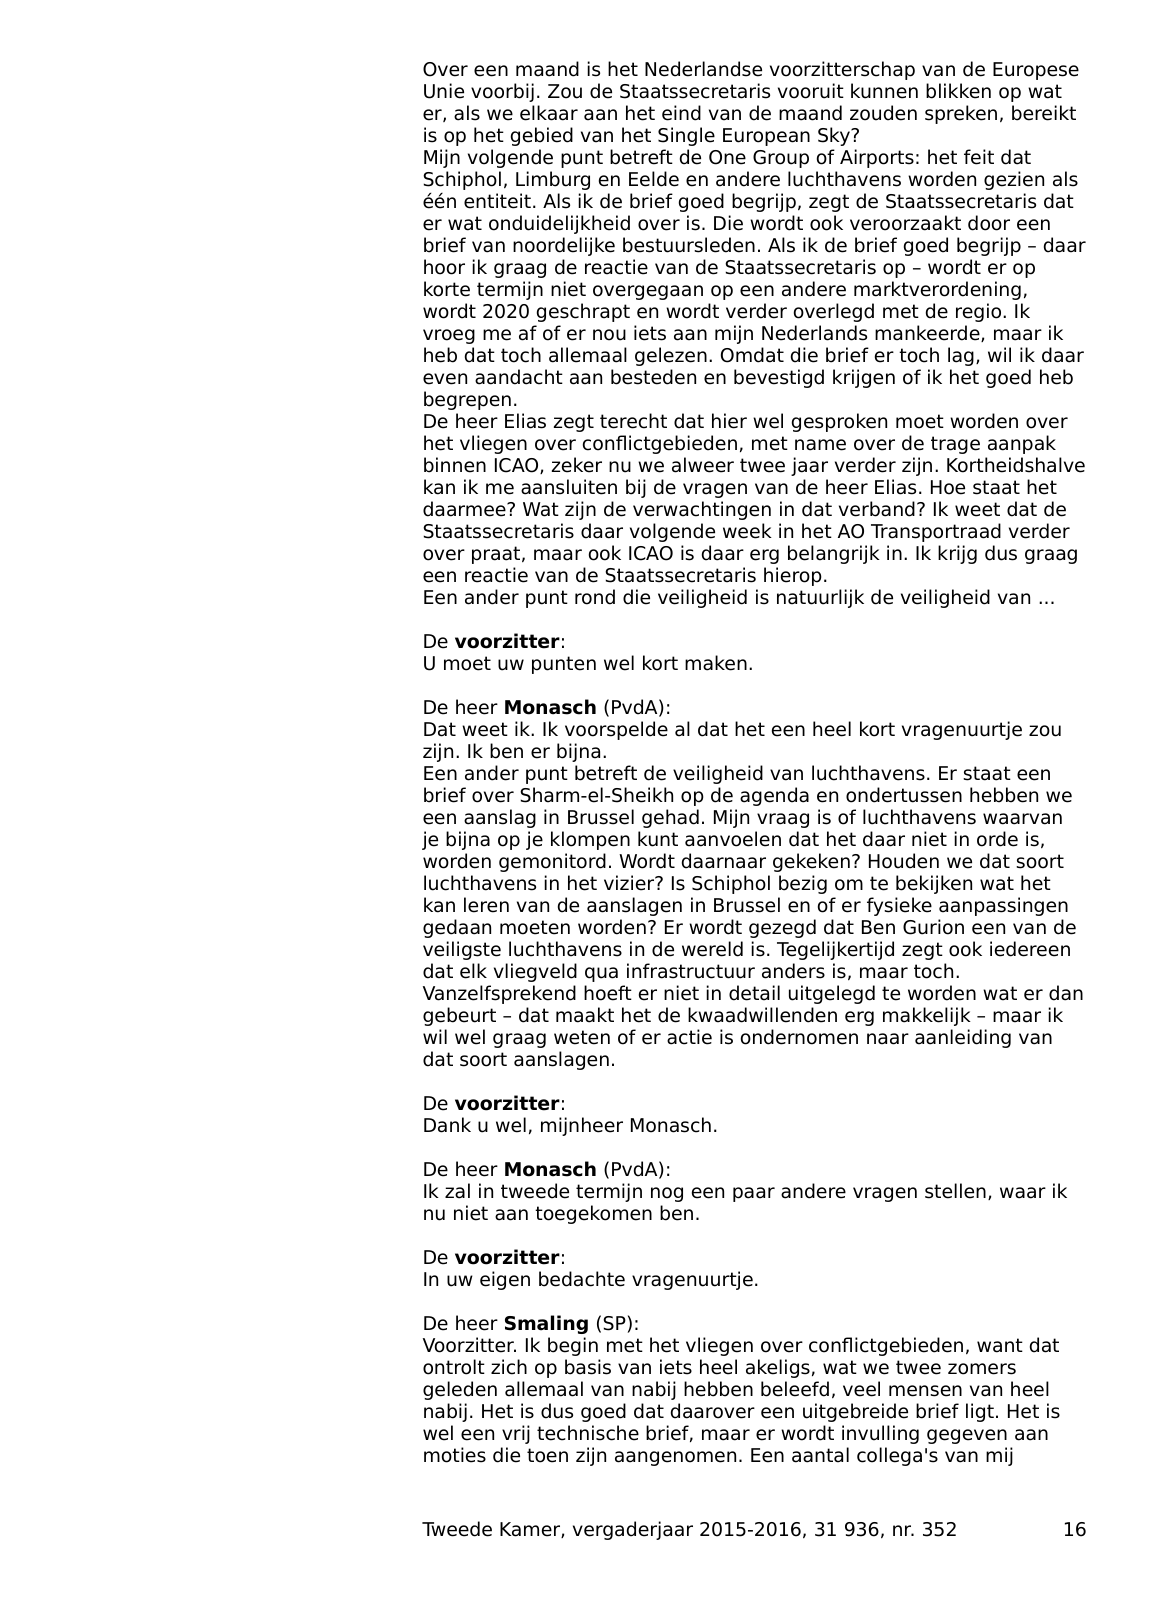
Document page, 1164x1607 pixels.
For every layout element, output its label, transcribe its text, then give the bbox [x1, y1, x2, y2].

text De heer Elias zegt terecht dat hier wel gesproken moet worden over het vliegen over conflictgebieden, met name over de trage aanpak binnen ICAO, zeker nu we alweer twee jaar verder zijn. Kortheidshalve kan ik me aansluiten bij de vragen van de heer Elias. Hoe staat het daarmee? Wat zijn de verwachtingen in dat verband? Ik weet dat de Staatssecretaris daar volgende week in het AO Transportraad verder over praat, maar ook ICAO is daar erg belangrijk in. Ik krijg dus graag een reactie van de Staatssecretaris hierop. [422, 411, 1087, 587]
text Voorzitter. Ik begin met het vliegen over conflictgebieden, want dat ontrolt zich op basis van iets heel akeligs, wat we twee zomers geleden allemaal van nabij hebben beleefd, veel mensen van heel nabij. Het is dus goed dat daarover een uitgebreide brief ligt. Het is wel een vrij technische brief, maar er wordt invulling gegeven aan moties die toen zijn aangenomen. Een aantal collega's van mij [422, 1335, 1087, 1467]
text Dat weet ik. Ik voorspelde al dat het een heel kort vragenuurtje zou zijn. Ik ben er bijna. [422, 719, 1087, 763]
text Over een maand is het Nederlandse voorzitterschap van de Europese Unie voorbij. Zou de Staatssecretaris vooruit kunnen blikken op wat er, als we elkaar aan het eind van de maand zouden spreken, bereikt is op het gebied van het Single European Sky? [422, 59, 1087, 147]
text De heer Monasch (PvdA): [422, 697, 1087, 719]
text U moet uw punten wel kort maken. [422, 653, 1087, 675]
text De heer Smaling (SP): [422, 1313, 1087, 1335]
text Dank u wel, mijnheer Monasch. [422, 1115, 1087, 1137]
text Een ander punt betreft de veiligheid van luchthavens. Er staat een brief over Sharm-el-Sheikh op de agenda en ondertussen hebben we een aanslag in Brussel gehad. Mijn vraag is of luchthavens waarvan je bijna op je klompen kunt aanvoelen dat het daar niet in orde is, worden gemonitord. Wordt daarnaar gekeken? Houden we dat soort luchthavens in het vizier? Is Schiphol bezig om te bekijken wat het kan leren van de aanslagen in Brussel en of er fysieke aanpassingen gedaan moeten worden? Er wordt gezegd dat Ben Gurion een van de veiligste luchthavens in de wereld is. Tegelijkertijd zegt ook iedereen dat elk vliegveld qua infrastructuur anders is, maar toch. Vanzelfsprekend hoeft er niet in detail uitgelegd te worden wat er dan gebeurt – dat maakt het de kwaadwillenden erg makkelijk – maar ik wil wel graag weten of er actie is ondernomen naar aanleiding van dat soort aanslagen. [422, 763, 1087, 1071]
text De voorzitter: [422, 1247, 1087, 1269]
text De heer Monasch (PvdA): [422, 1159, 1087, 1181]
text In uw eigen bedachte vragenuurtje. [422, 1269, 1087, 1291]
text De voorzitter: [422, 631, 1087, 653]
text Mijn volgende punt betreft de One Group of Airports: het feit dat Schiphol, Limburg en Eelde en andere luchthavens worden gezien als één entiteit. Als ik de brief goed begrijp, zegt de Staatssecretaris dat er wat onduidelijkheid over is. Die wordt ook veroorzaakt door een brief van noordelijke bestuursleden. Als ik de brief goed begrijp – daar hoor ik graag de reactie van de Staatssecretaris op – wordt er op korte termijn niet overgegaan op een andere marktverordening, wordt 2020 geschrapt en wordt verder overlegd met de regio. Ik vroeg me af of er nou iets aan mijn Nederlands mankeerde, maar ik heb dat toch allemaal gelezen. Omdat die brief er toch lag, wil ik daar even aandacht aan besteden en bevestigd krijgen of ik het goed heb begrepen. [422, 147, 1087, 411]
text De voorzitter: [422, 1093, 1087, 1115]
text Ik zal in tweede termijn nog een paar andere vragen stellen, waar ik nu niet aan toegekomen ben. [422, 1181, 1087, 1225]
text Een ander punt rond die veiligheid is natuurlijk de veiligheid van ... [422, 587, 1087, 608]
